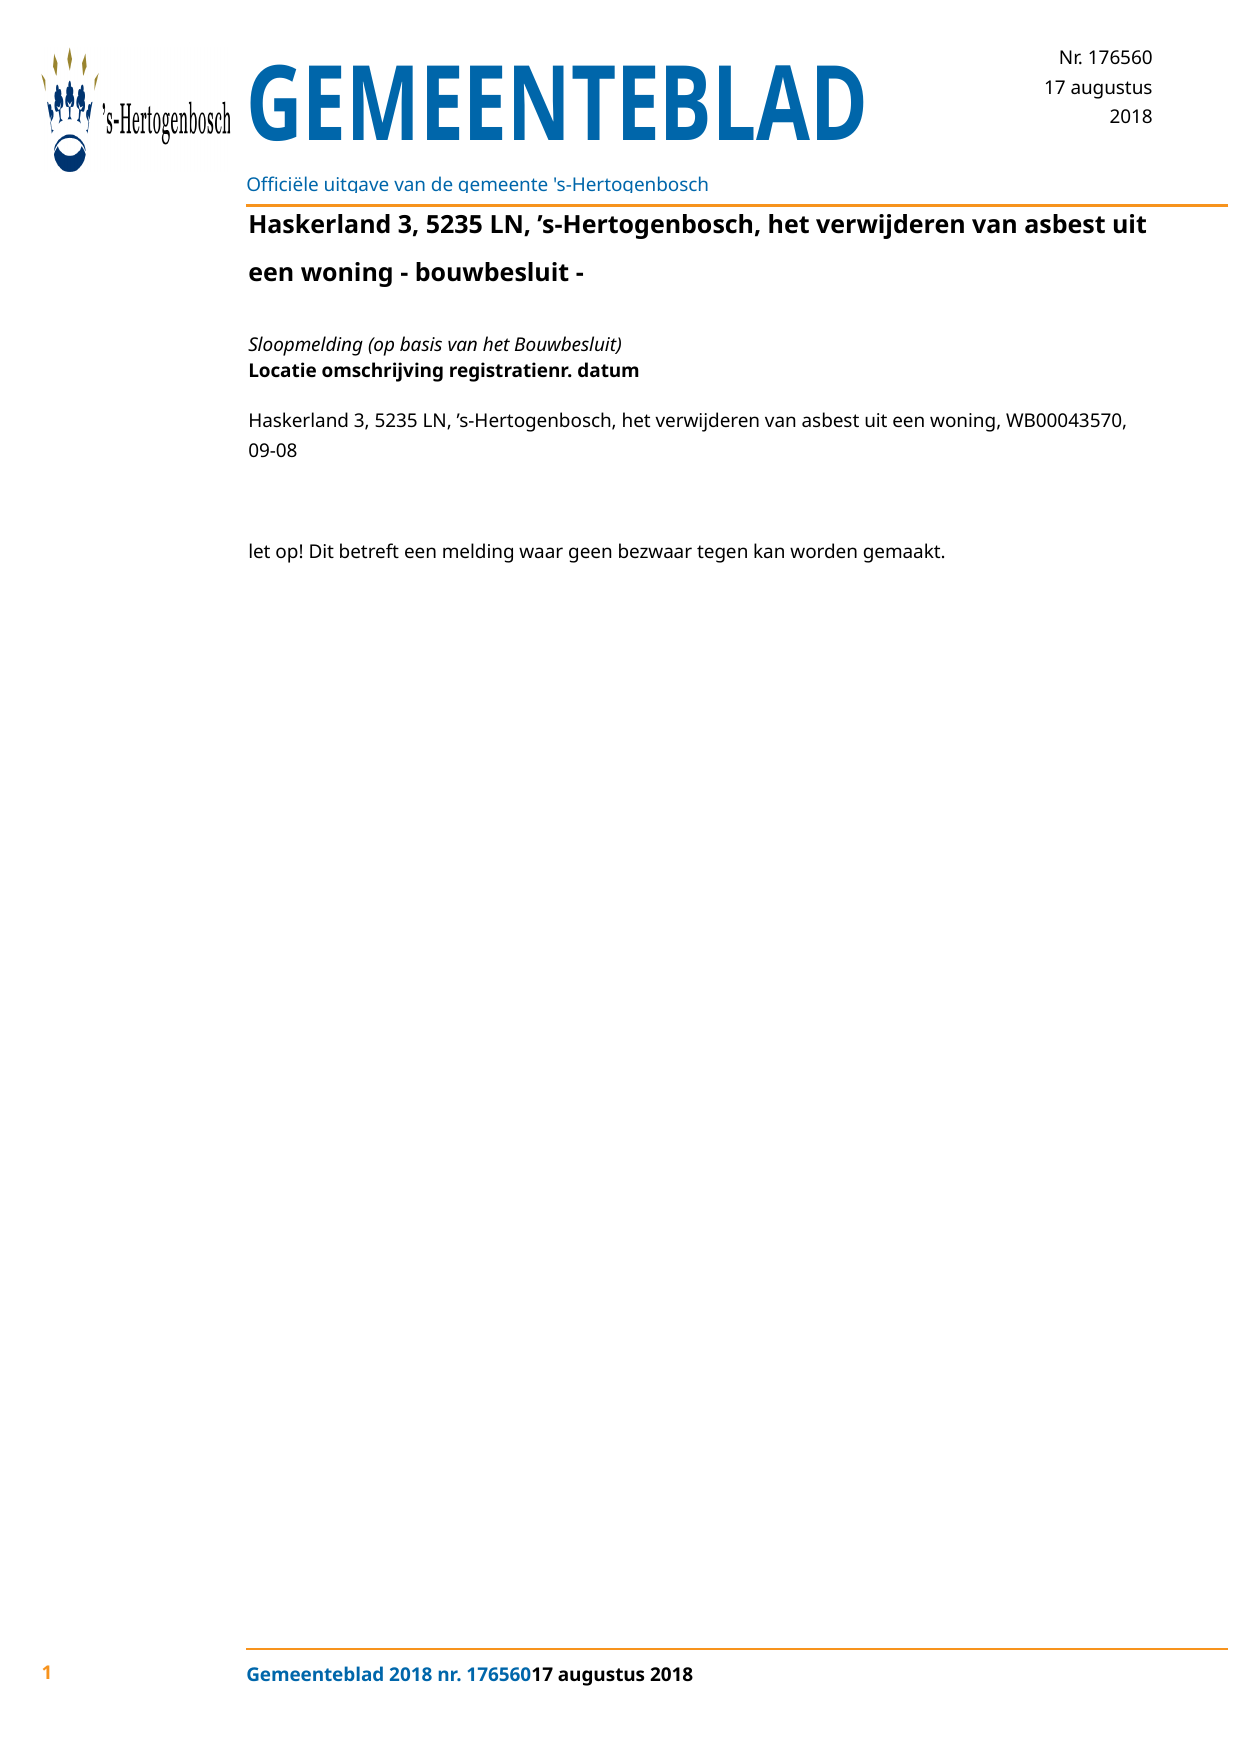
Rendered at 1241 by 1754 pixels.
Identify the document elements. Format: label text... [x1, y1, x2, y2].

text let op! Dit betreft een melding waar geen bezwaar tegen kan worden gemaakt. [248, 538, 1152, 564]
text Sloopmelding (op basis van het Bouwbesluit) [248, 331, 1152, 357]
text Haskerland 3, 5235 LN, ’s-Hertogenbosch, het verwijderen van asbest uit een woning, WB00043570, 09-08 [248, 408, 1152, 463]
text Locatie omschrijving registratienr. datum [248, 357, 1152, 383]
picture [41, 47, 231, 172]
text Haskerland 3, 5235 LN, ’s-Hertogenbosch, het verwijderen van asbest uit een woning - bouwbesluit - [248, 207, 1152, 288]
